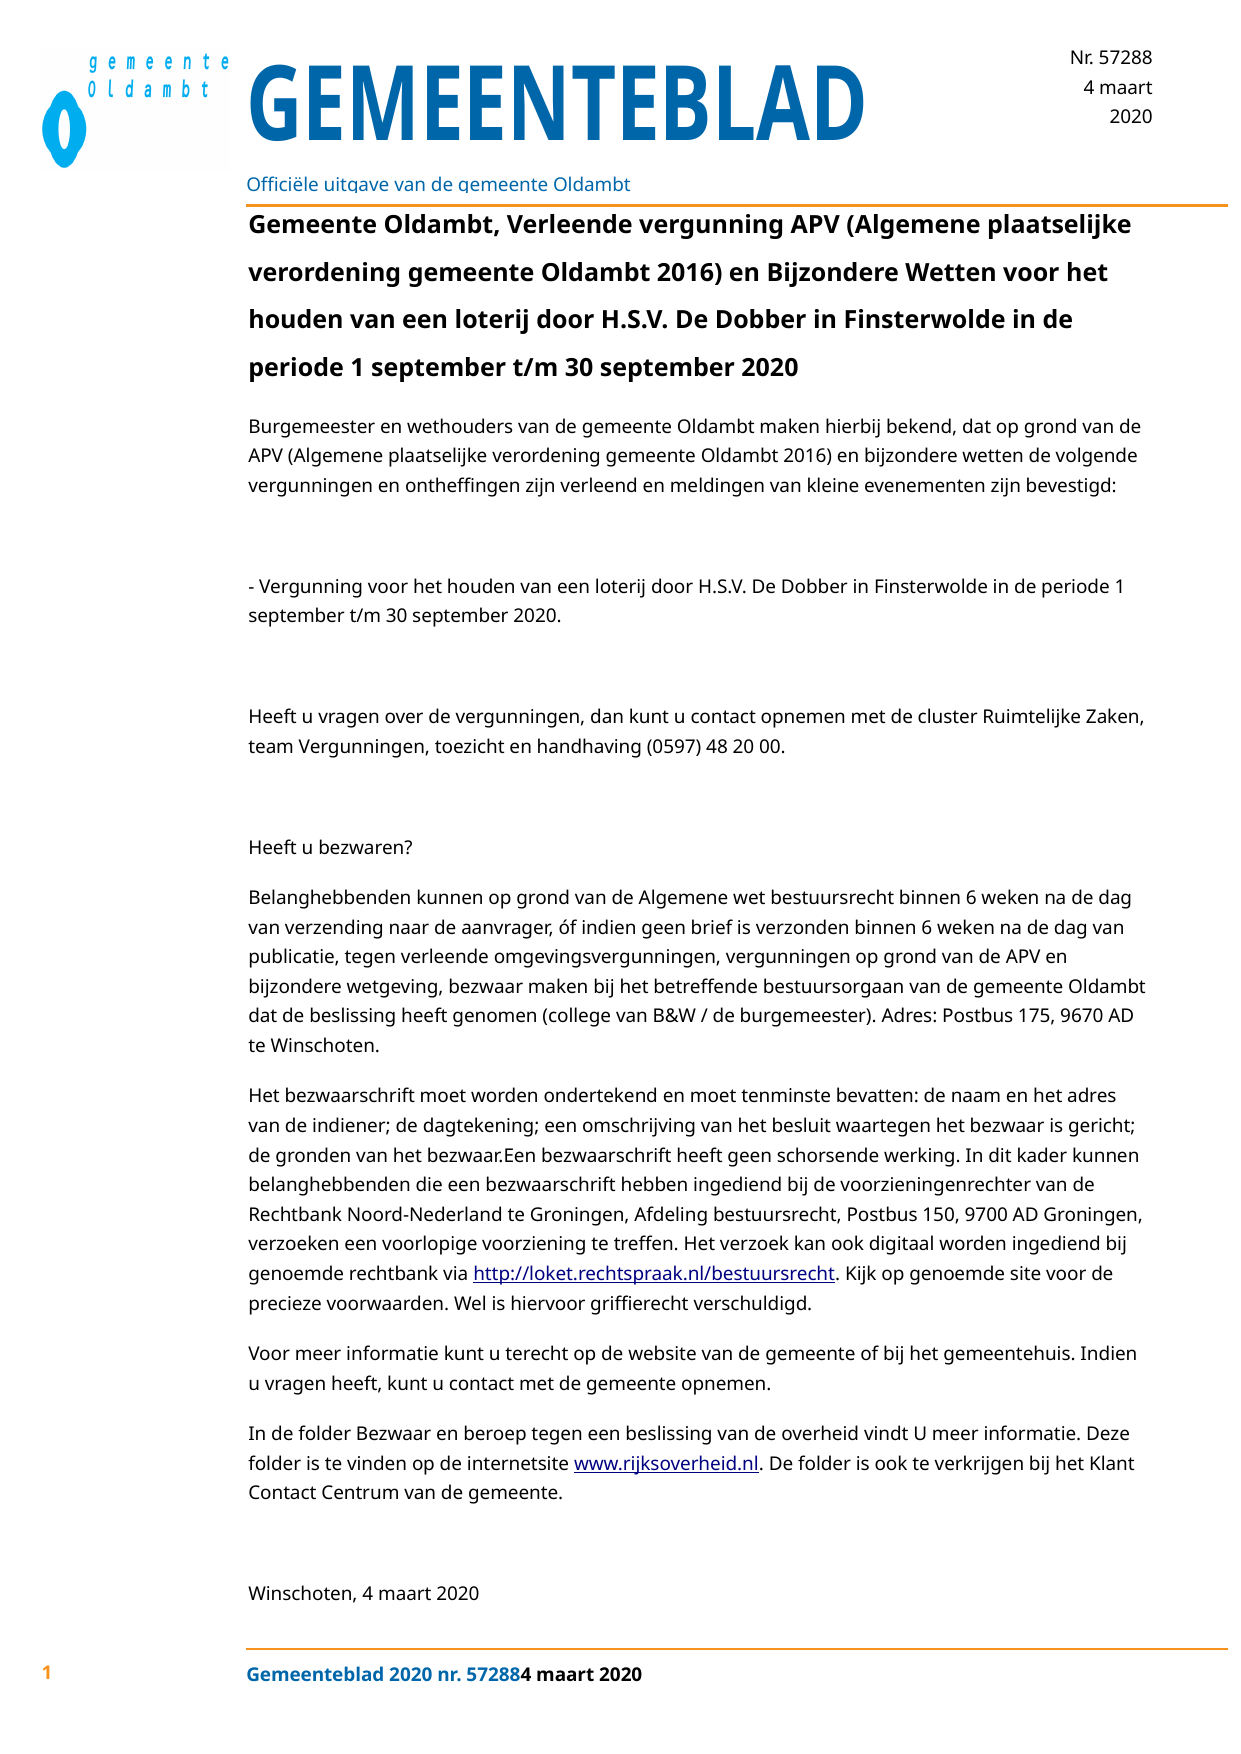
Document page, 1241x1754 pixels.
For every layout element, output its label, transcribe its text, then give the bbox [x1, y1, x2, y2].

picture [41, 47, 231, 172]
text Gemeente Oldambt, Verleende vergunning APV (Algemene plaatselijke verordening gemeente Oldambt 2016) en Bijzondere Wetten voor het houden van een loterij door H.S.V. De Dobber in Finsterwolde in de periode 1 september t/m 30 september 2020 [248, 207, 1152, 384]
text Burgemeester en wethouders van de gemeente Oldambt maken hierbij bekend, dat op grond van de APV (Algemene plaatselijke verordening gemeente Oldambt 2016) en bijzondere wetten de volgende vergunningen en ontheffingen zijn verleend en meldingen van kleine evenementen zijn bevestigd: [248, 413, 1152, 498]
text Het bezwaarschrift moet worden ondertekend en moet tenminste bevatten: de naam en het adres van de indiener; de dagtekening; een omschrijving van het besluit waartegen het bezwaar is gericht; de gronden van het bezwaar.Een bezwaarschrift heeft geen schorsende werking. In dit kader kunnen belanghebbenden die een bezwaarschrift hebben ingediend bij de voorzieningenrechter van de Rechtbank Noord-Nederland te Groningen, Afdeling bestuursrecht, Postbus 150, 9700 AD Groningen, verzoeken een voorlopige voorziening te treffen. Het verzoek kan ook digitaal worden ingediend bij genoemde rechtbank via http://loket.rechtspraak.nl/bestuursrecht. Kijk op genoemde site voor de precieze voorwaarden. Wel is hiervoor griffierecht verschuldigd. [248, 1083, 1152, 1316]
text Heeft u bezwaren? [248, 834, 1152, 860]
text Voor meer informatie kunt u terecht op de website van de gemeente of bij het gemeentehuis. Indien u vragen heeft, kunt u contact met de gemeente opnemen. [248, 1340, 1152, 1396]
text Belanghebbenden kunnen op grond van de Algemene wet bestuursrecht binnen 6 weken na de dag van verzending naar de aanvrager, óf indien geen brief is verzonden binnen 6 weken na de dag van publicatie, tegen verleende omgevingsvergunningen, vergunningen op grond van de APV en bijzondere wetgeving, bezwaar maken bij het betreffende bestuursorgaan van de gemeente Oldambt dat de beslissing heeft genomen (college van B&W / de burgemeester). Adres: Postbus 175, 9670 AD te Winschoten. [248, 884, 1152, 1058]
text Heeft u vragen over de vergunningen, dan kunt u contact opnemen met de cluster Ruimtelijke Zaken, team Vergunningen, toezicht en handhaving (0597) 48 20 00. [248, 703, 1152, 759]
text In de folder Bezwaar en beroep tegen een beslissing van de overheid vindt U meer informatie. Deze folder is te vinden op de internetsite www.rijksoverheid.nl. De folder is ook te verkrijgen bij het Klant Contact Centrum van de gemeente. [248, 1420, 1152, 1505]
text - Vergunning voor het houden van een loterij door H.S.V. De Dobber in Finsterwolde in de periode 1 september t/m 30 september 2020. [248, 573, 1152, 628]
text Winschoten, 4 maart 2020 [248, 1580, 1152, 1606]
